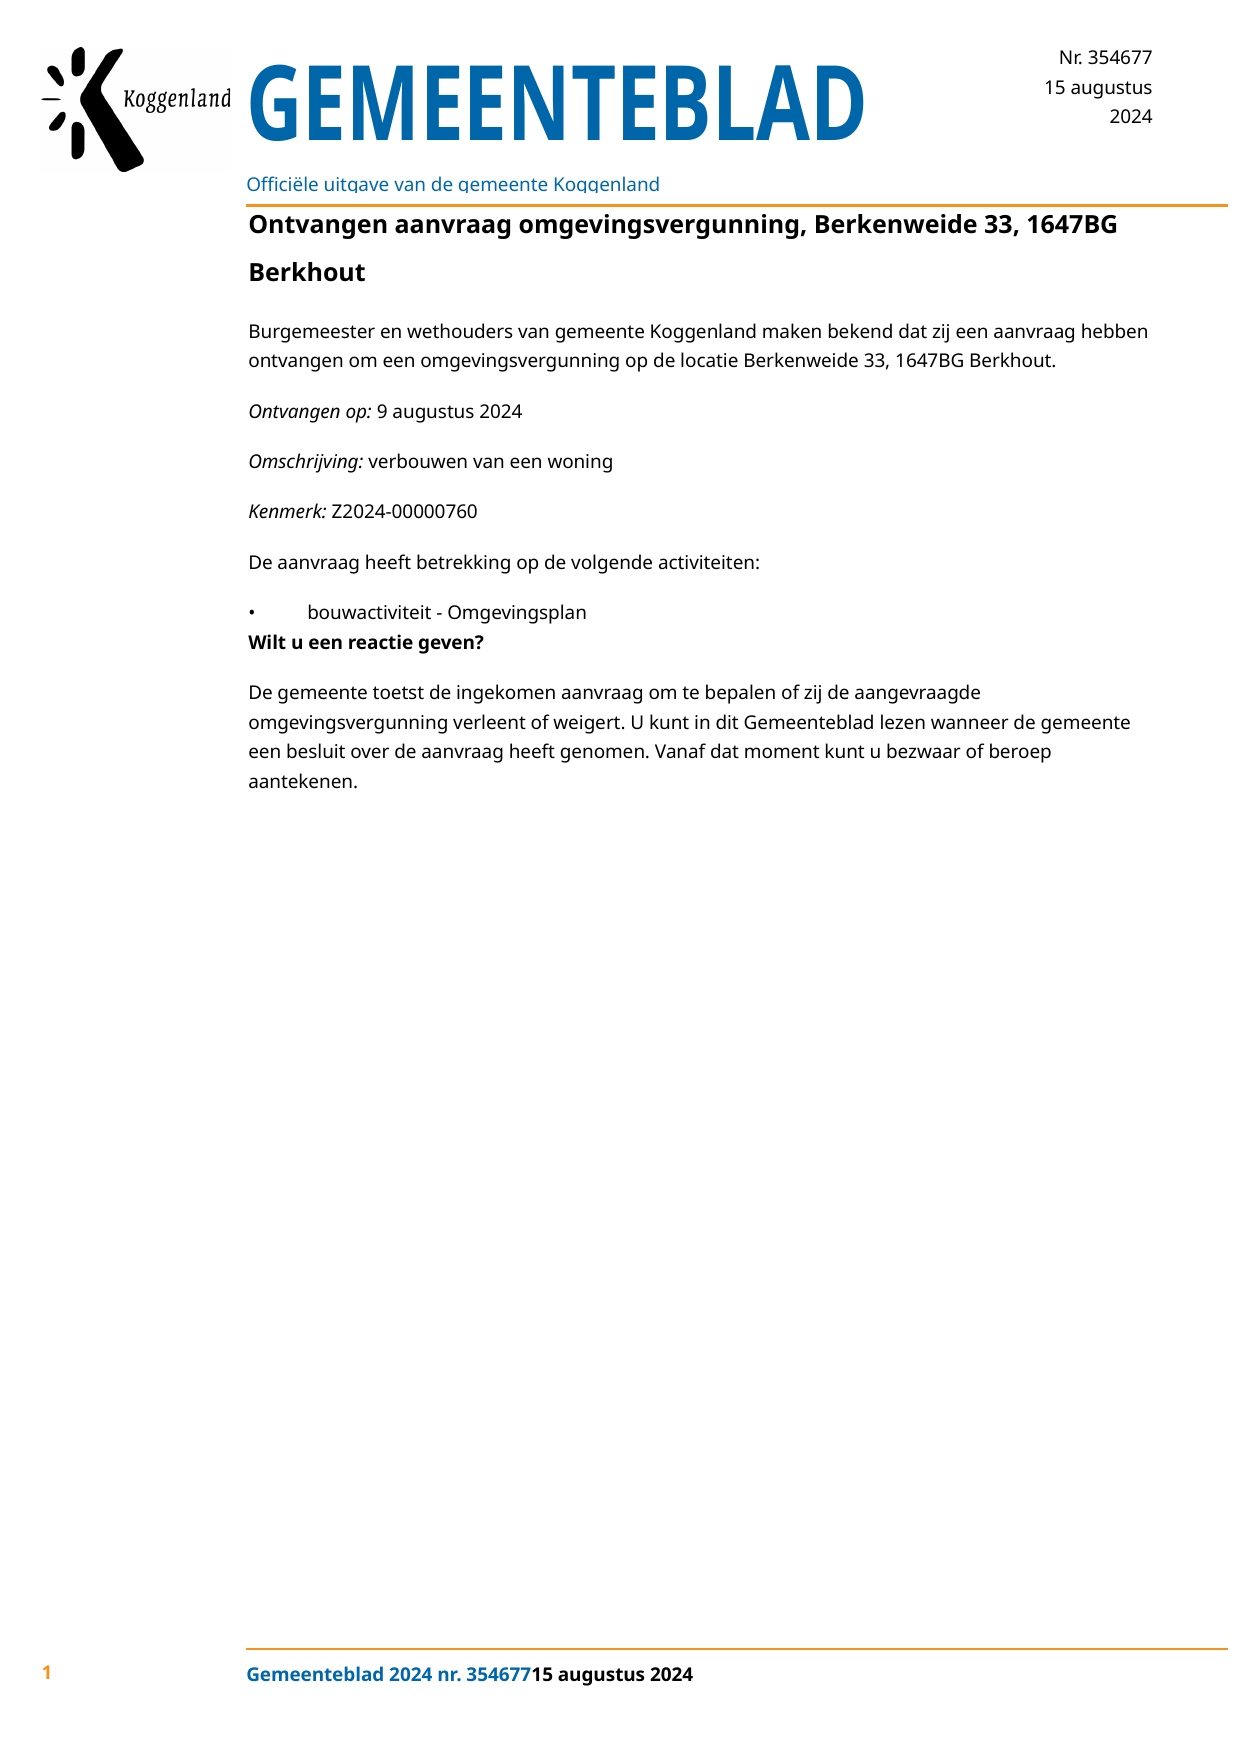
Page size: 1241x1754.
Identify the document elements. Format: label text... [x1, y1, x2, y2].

text Kenmerk: Z2024-00000760 [248, 499, 1152, 524]
list bouwactiviteit - Omgevingsplan [248, 599, 1152, 625]
text De aanvraag heeft betrekking op de volgende activiteiten: [248, 549, 1152, 575]
text De gemeente toetst de ingekomen aanvraag om te bepalen of zij de aangevraagde omgevingsvergunning verleent of weigert. U kunt in dit Gemeenteblad lezen wanneer de gemeente een besluit over de aanvraag heeft genomen. Vanaf dat moment kunt u bezwaar of beroep aantekenen. [248, 679, 1152, 794]
text Burgemeester en wethouders van gemeente Koggenland maken bekend dat zij een aanvraag hebben ontvangen om een omgevingsvergunning op de locatie Berkenweide 33, 1647BG Berkhout. [248, 318, 1152, 373]
text Ontvangen aanvraag omgevingsvergunning, Berkenweide 33, 1647BG Berkhout [248, 207, 1152, 288]
picture [41, 47, 231, 172]
text Ontvangen op: 9 augustus 2024 [248, 398, 1152, 424]
text Omschrijving: verbouwen van een woning [248, 448, 1152, 474]
text Wilt u een reactie geven? [248, 629, 1152, 655]
